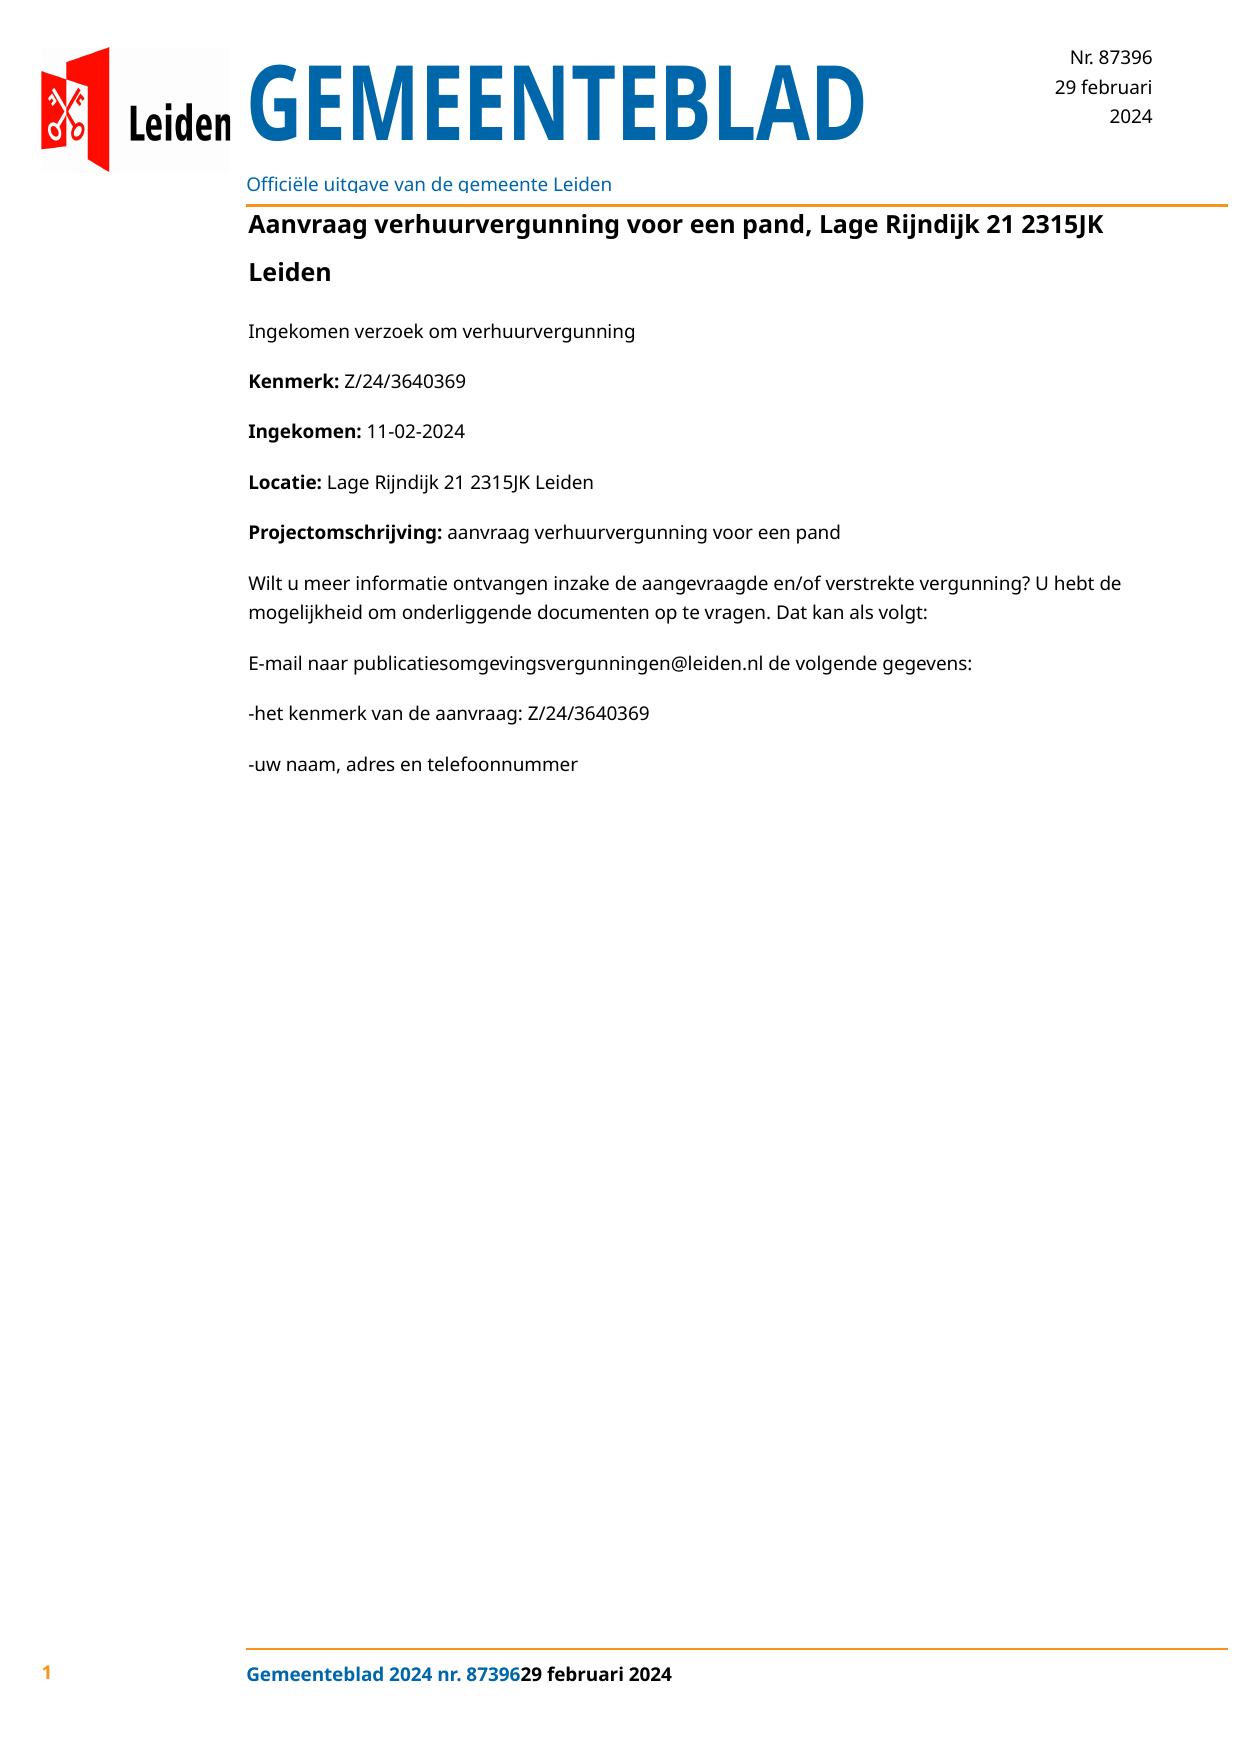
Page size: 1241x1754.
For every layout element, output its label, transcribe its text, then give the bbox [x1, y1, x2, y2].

text E-mail naar publicatiesomgevingsvergunningen@leiden.nl de volgende gegevens: [248, 650, 1152, 676]
picture [41, 47, 231, 172]
text Ingekomen: 11-02-2024 [248, 419, 1152, 444]
text Kenmerk: Z/24/3640369 [248, 368, 1152, 394]
text Aanvraag verhuurvergunning voor een pand, Lage Rijndijk 21 2315JK Leiden [248, 207, 1152, 288]
text Projectomschrijving: aanvraag verhuurvergunning voor een pand [248, 519, 1152, 545]
text -het kenmerk van de aanvraag: Z/24/3640369 [248, 700, 1152, 726]
text Locatie: Lage Rijndijk 21 2315JK Leiden [248, 469, 1152, 495]
text Wilt u meer informatie ontvangen inzake de aangevraagde en/of verstrekte vergunning? U hebt de mogelijkheid om onderliggende documenten op te vragen. Dat kan als volgt: [248, 570, 1152, 625]
text Ingekomen verzoek om verhuurvergunning [248, 318, 1152, 344]
text -uw naam, adres en telefoonnummer [248, 751, 1152, 777]
